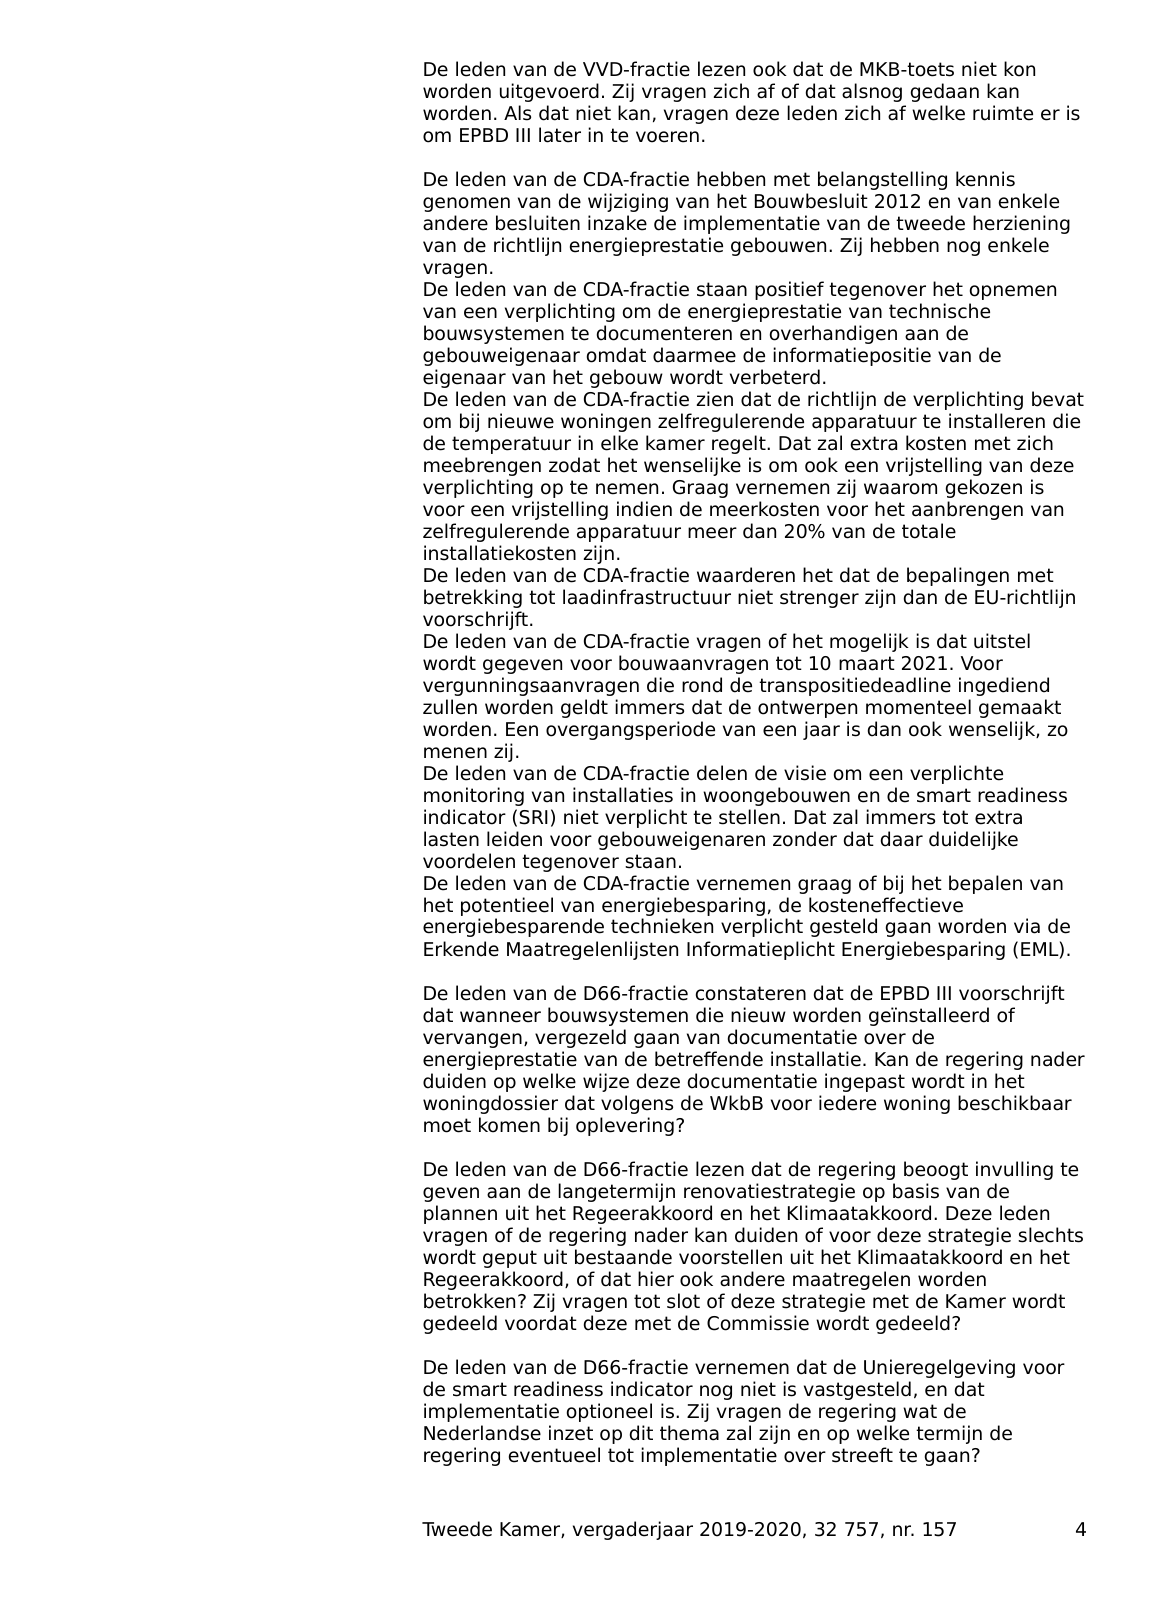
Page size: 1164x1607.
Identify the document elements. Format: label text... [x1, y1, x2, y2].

text De leden van de D66-fractie vernemen dat de Unieregelgeving voor de smart readiness indicator nog niet is vastgesteld, en dat implementatie optioneel is. Zij vragen de regering wat de Nederlandse inzet op dit thema zal zijn en op welke termijn de regering eventueel tot implementatie over streeft te gaan? [422, 1357, 1087, 1467]
text De leden van de CDA-fractie hebben met belangstelling kennis genomen van de wijziging van het Bouwbesluit 2012 en van enkele andere besluiten inzake de implementatie van de tweede herziening van de richtlijn energieprestatie gebouwen. Zij hebben nog enkele vragen. [422, 169, 1087, 279]
text De leden van de CDA-fractie vragen of het mogelijk is dat uitstel wordt gegeven voor bouwaanvragen tot 10 maart 2021. Voor vergunningsaanvragen die rond de transpositiedeadline ingediend zullen worden geldt immers dat de ontwerpen momenteel gemaakt worden. Een overgangsperiode van een jaar is dan ook wenselijk, zo menen zij. [422, 631, 1087, 763]
text De leden van de CDA-fractie delen de visie om een verplichte monitoring van installaties in woongebouwen en de smart readiness indicator (SRI) niet verplicht te stellen. Dat zal immers tot extra lasten leiden voor gebouweigenaren zonder dat daar duidelijke voordelen tegenover staan. [422, 763, 1087, 872]
text De leden van de CDA-fractie waarderen het dat de bepalingen met betrekking tot laadinfrastructuur niet strenger zijn dan de EU-richtlijn voorschrijft. [422, 565, 1087, 631]
text De leden van de D66-fractie constateren dat de EPBD III voorschrijft dat wanneer bouwsystemen die nieuw worden geïnstalleerd of vervangen, vergezeld gaan van documentatie over de energieprestatie van de betreffende installatie. Kan de regering nader duiden op welke wijze deze documentatie ingepast wordt in het woningdossier dat volgens de WkbB voor iedere woning beschikbaar moet komen bij oplevering? [422, 983, 1087, 1136]
text De leden van de D66-fractie lezen dat de regering beoogt invulling te geven aan de langetermijn renovatiestrategie op basis van de plannen uit het Regeerakkoord en het Klimaatakkoord. Deze leden vragen of de regering nader kan duiden of voor deze strategie slechts wordt geput uit bestaande voorstellen uit het Klimaatakkoord en het Regeerakkoord, of dat hier ook andere maatregelen worden betrokken? Zij vragen tot slot of deze strategie met de Kamer wordt gedeeld voordat deze met de Commissie wordt gedeeld? [422, 1159, 1087, 1334]
text De leden van de CDA-fractie zien dat de richtlijn de verplichting bevat om bij nieuwe woningen zelfregulerende apparatuur te installeren die de temperatuur in elke kamer regelt. Dat zal extra kosten met zich meebrengen zodat het wenselijke is om ook een vrijstelling van deze verplichting op te nemen. Graag vernemen zij waarom gekozen is voor een vrijstelling indien de meerkosten voor het aanbrengen van zelfregulerende apparatuur meer dan 20% van de totale installatiekosten zijn. [422, 389, 1087, 565]
text De leden van de CDA-fractie staan positief tegenover het opnemen van een verplichting om de energieprestatie van technische bouwsystemen te documenteren en overhandigen aan de gebouweigenaar omdat daarmee de informatiepositie van de eigenaar van het gebouw wordt verbeterd. [422, 279, 1087, 389]
text De leden van de CDA-fractie vernemen graag of bij het bepalen van het potentieel van energiebesparing, de kosteneffectieve energiebesparende technieken verplicht gesteld gaan worden via de Erkende Maatregelenlijsten Informatieplicht Energiebesparing (EML). [422, 872, 1087, 960]
text De leden van de VVD-fractie lezen ook dat de MKB-toets niet kon worden uitgevoerd. Zij vragen zich af of dat alsnog gedaan kan worden. Als dat niet kan, vragen deze leden zich af welke ruimte er is om EPBD III later in te voeren. [422, 59, 1087, 147]
